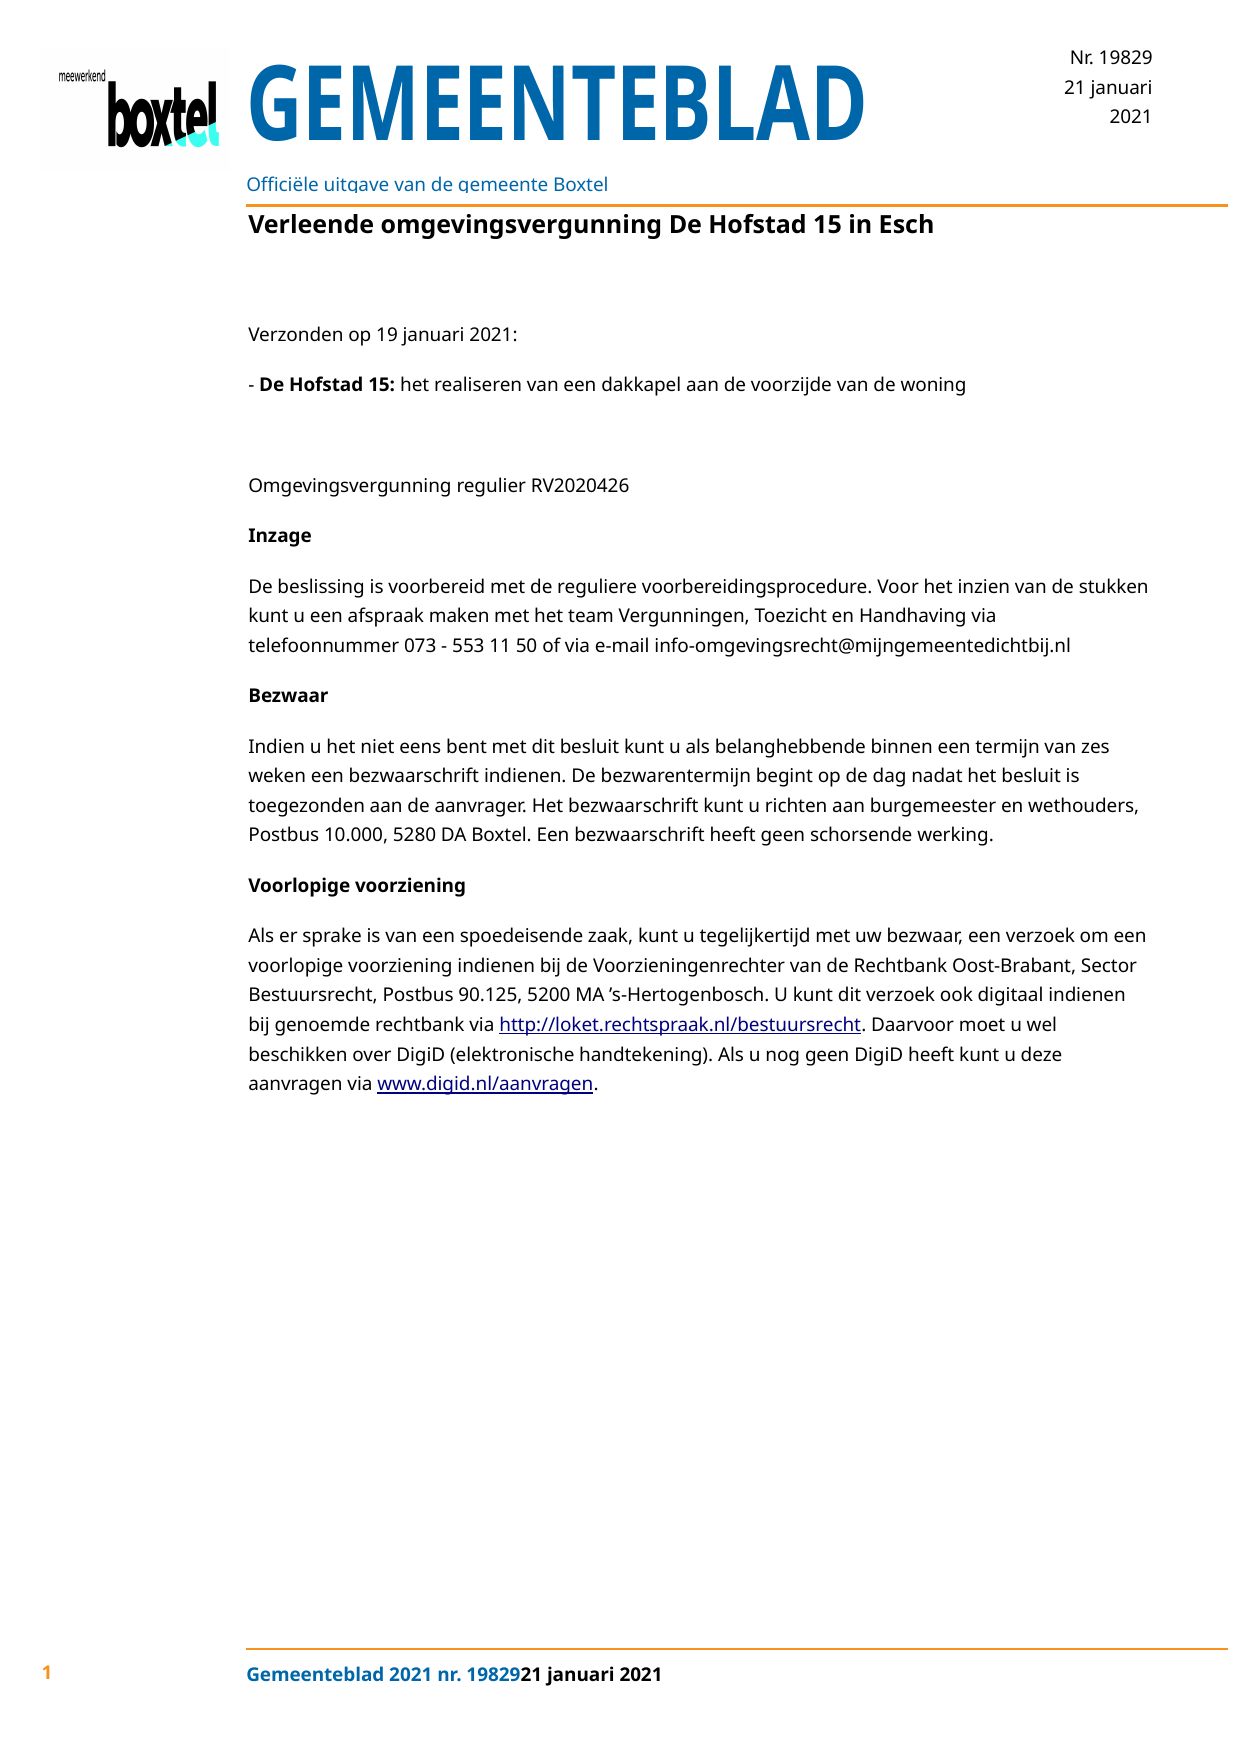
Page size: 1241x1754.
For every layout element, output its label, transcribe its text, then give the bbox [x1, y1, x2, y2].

text Bezwaar [248, 682, 1152, 708]
text Indien u het niet eens bent met dit besluit kunt u als belanghebbende binnen een termijn van zes weken een bezwaarschrift indienen. De bezwarentermijn begint op de dag nadat het besluit is toegezonden aan de aanvrager. Het bezwaarschrift kunt u richten aan burgemeester en wethouders, Postbus 10.000, 5280 DA Boxtel. Een bezwaarschrift heeft geen schorsende werking. [248, 733, 1152, 847]
text Inzage [248, 522, 1152, 548]
text De beslissing is voorbereid met de reguliere voorbereidingsprocedure. Voor het inzien van de stukken kunt u een afspraak maken met het team Vergunningen, Toezicht en Handhaving via telefoonnummer 073 - 553 11 50 of via e-mail info-omgevingsrecht@mijngemeentedichtbij.nl [248, 573, 1152, 658]
text Als er sprake is van een spoedeisende zaak, kunt u tegelijkertijd met uw bezwaar, een verzoek om een voorlopige voorziening indienen bij de Voorzieningenrechter van de Rechtbank Oost-Brabant, Sector Bestuursrecht, Postbus 90.125, 5200 MA ’s-Hertogenbosch. U kunt dit verzoek ook digitaal indienen bij genoemde rechtbank via http://loket.rechtspraak.nl/bestuursrecht. Daarvoor moet u wel beschikken over DigiD (elektronische handtekening). Als u nog geen DigiD heeft kunt u deze aanvragen via www.digid.nl/aanvragen. [248, 922, 1152, 1096]
text Voorlopige voorziening [248, 872, 1152, 898]
text Verleende omgevingsvergunning De Hofstad 15 in Esch [248, 207, 1152, 241]
text Verzonden op 19 januari 2021: [248, 321, 1152, 346]
picture [41, 47, 231, 172]
text - De Hofstad 15: het realiseren van een dakkapel aan de voorzijde van de woning [248, 371, 1152, 397]
text Omgevingsvergunning regulier RV2020426 [248, 472, 1152, 498]
